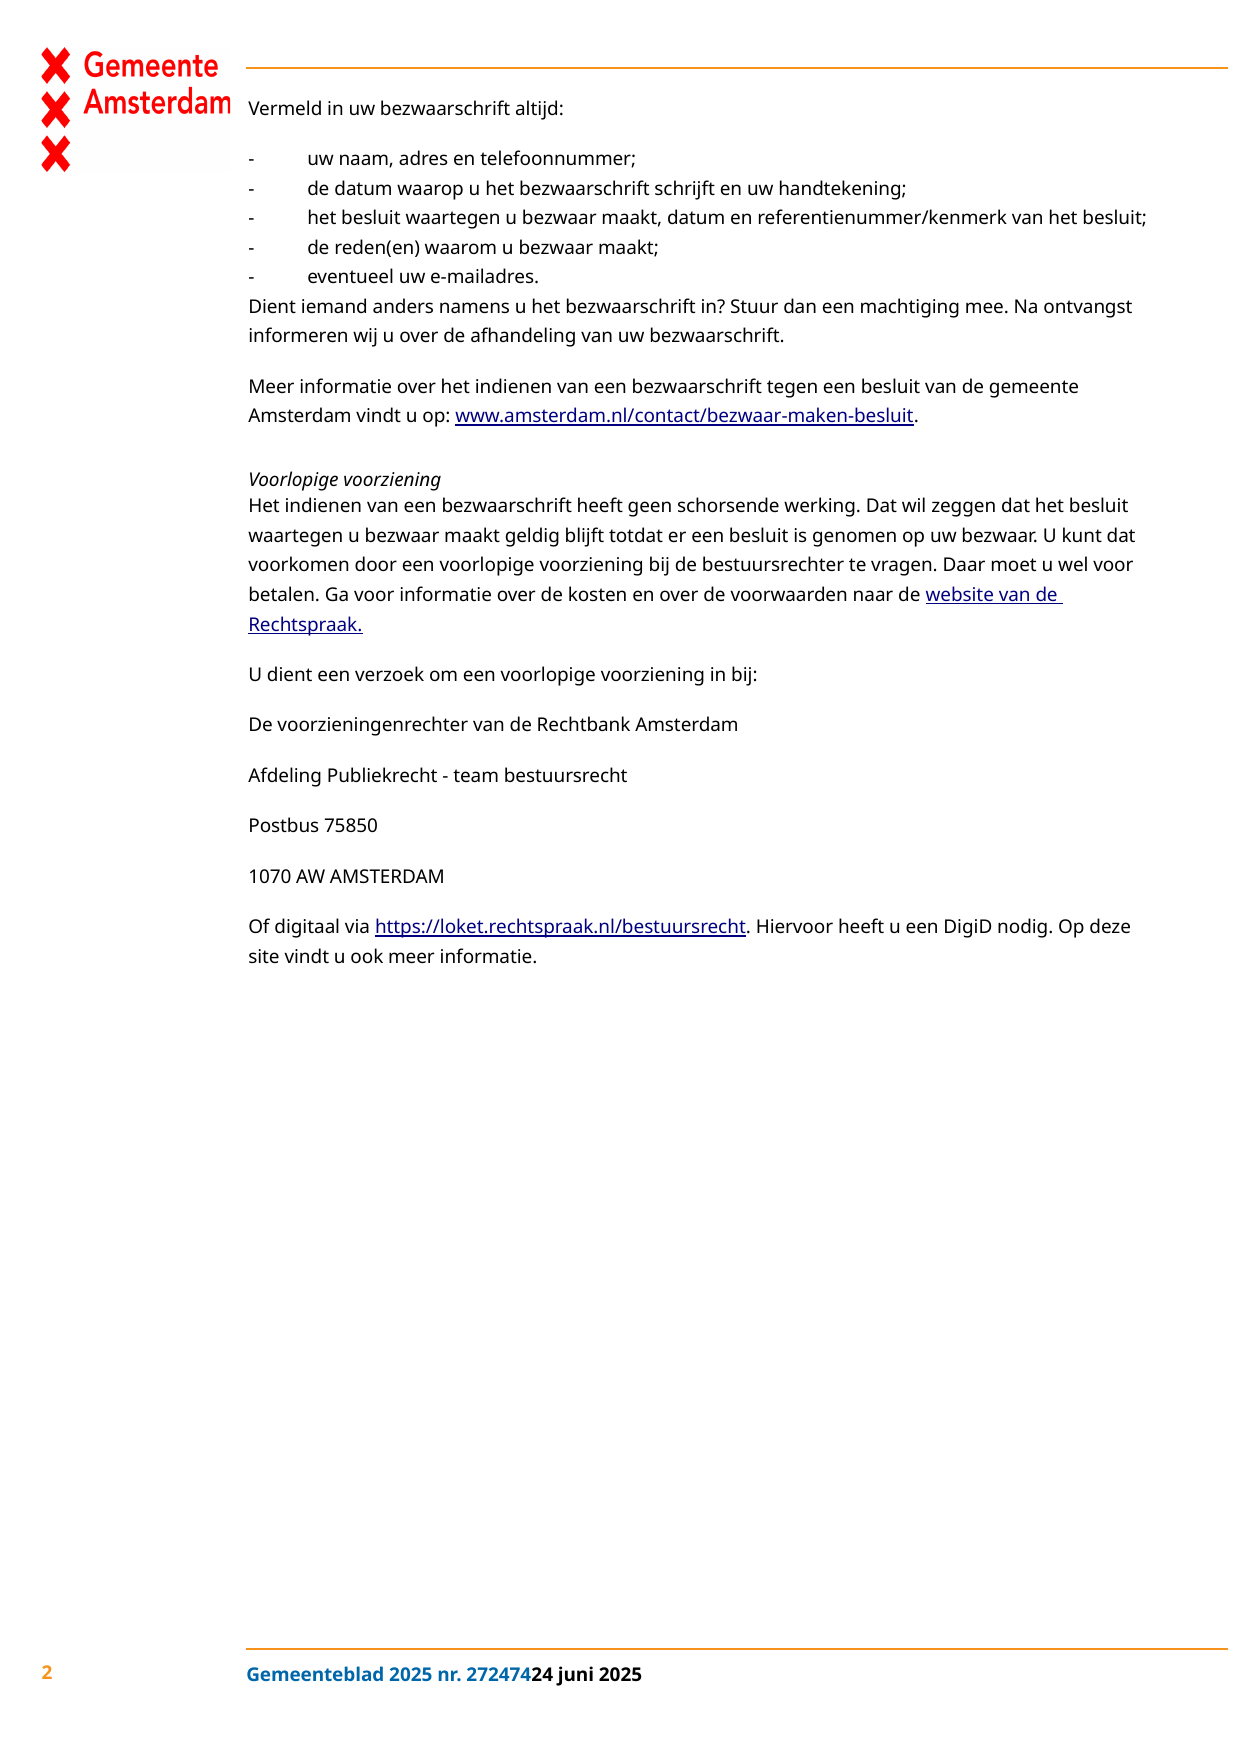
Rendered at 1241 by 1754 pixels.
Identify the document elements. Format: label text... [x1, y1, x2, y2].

text Postbus 75850 [248, 812, 1152, 838]
text Dient iemand anders namens u het bezwaarschrift in? Stuur dan een machtiging mee. Na ontvangst informeren wij u over de afhandeling van uw bezwaarschrift. [248, 293, 1152, 348]
text Afdeling Publiekrecht - team bestuursrecht [248, 762, 1152, 788]
text Het indienen van een bezwaarschrift heeft geen schorsende werking. Dat wil zeggen dat het besluit waartegen u bezwaar maakt geldig blijft totdat er een besluit is genomen op uw bezwaar. U kunt dat voorkomen door een voorlopige voorziening bij de bestuursrechter te vragen. Daar moet u wel voor betalen. Ga voor informatie over de kosten en over de voorwaarden naar de website van de Rechtspraak. [248, 492, 1152, 636]
picture [41, 47, 231, 172]
text 1070 AW AMSTERDAM [248, 863, 1152, 888]
text Vermeld in uw bezwaarschrift altijd: [248, 95, 1152, 121]
text U dient een verzoek om een voorlopige voorziening in bij: [248, 661, 1152, 687]
text Meer informatie over het indienen van een bezwaarschrift tegen een besluit van de gemeente Amsterdam vindt u op: www.amsterdam.nl/contact/bezwaar-maken-besluit. [248, 373, 1152, 428]
text Of digitaal via https://loket.rechtspraak.nl/bestuursrecht. Hiervoor heeft u een DigiD nodig. Op deze site vindt u ook meer informatie. [248, 913, 1152, 968]
list uw naam, adres en telefoonnummer; [248, 145, 1152, 171]
list eventueel uw e-mailadres. [248, 263, 1152, 289]
list de reden(en) waarom u bezwaar maakt; [248, 234, 1152, 260]
list de datum waarop u het bezwaarschrift schrijft en uw handtekening; [248, 175, 1152, 201]
text Voorlopige voorziening [248, 467, 1152, 492]
list het besluit waartegen u bezwaar maakt, datum en referentienummer/kenmerk van het besluit; [248, 204, 1152, 230]
text De voorzieningenrechter van de Rechtbank Amsterdam [248, 712, 1152, 737]
